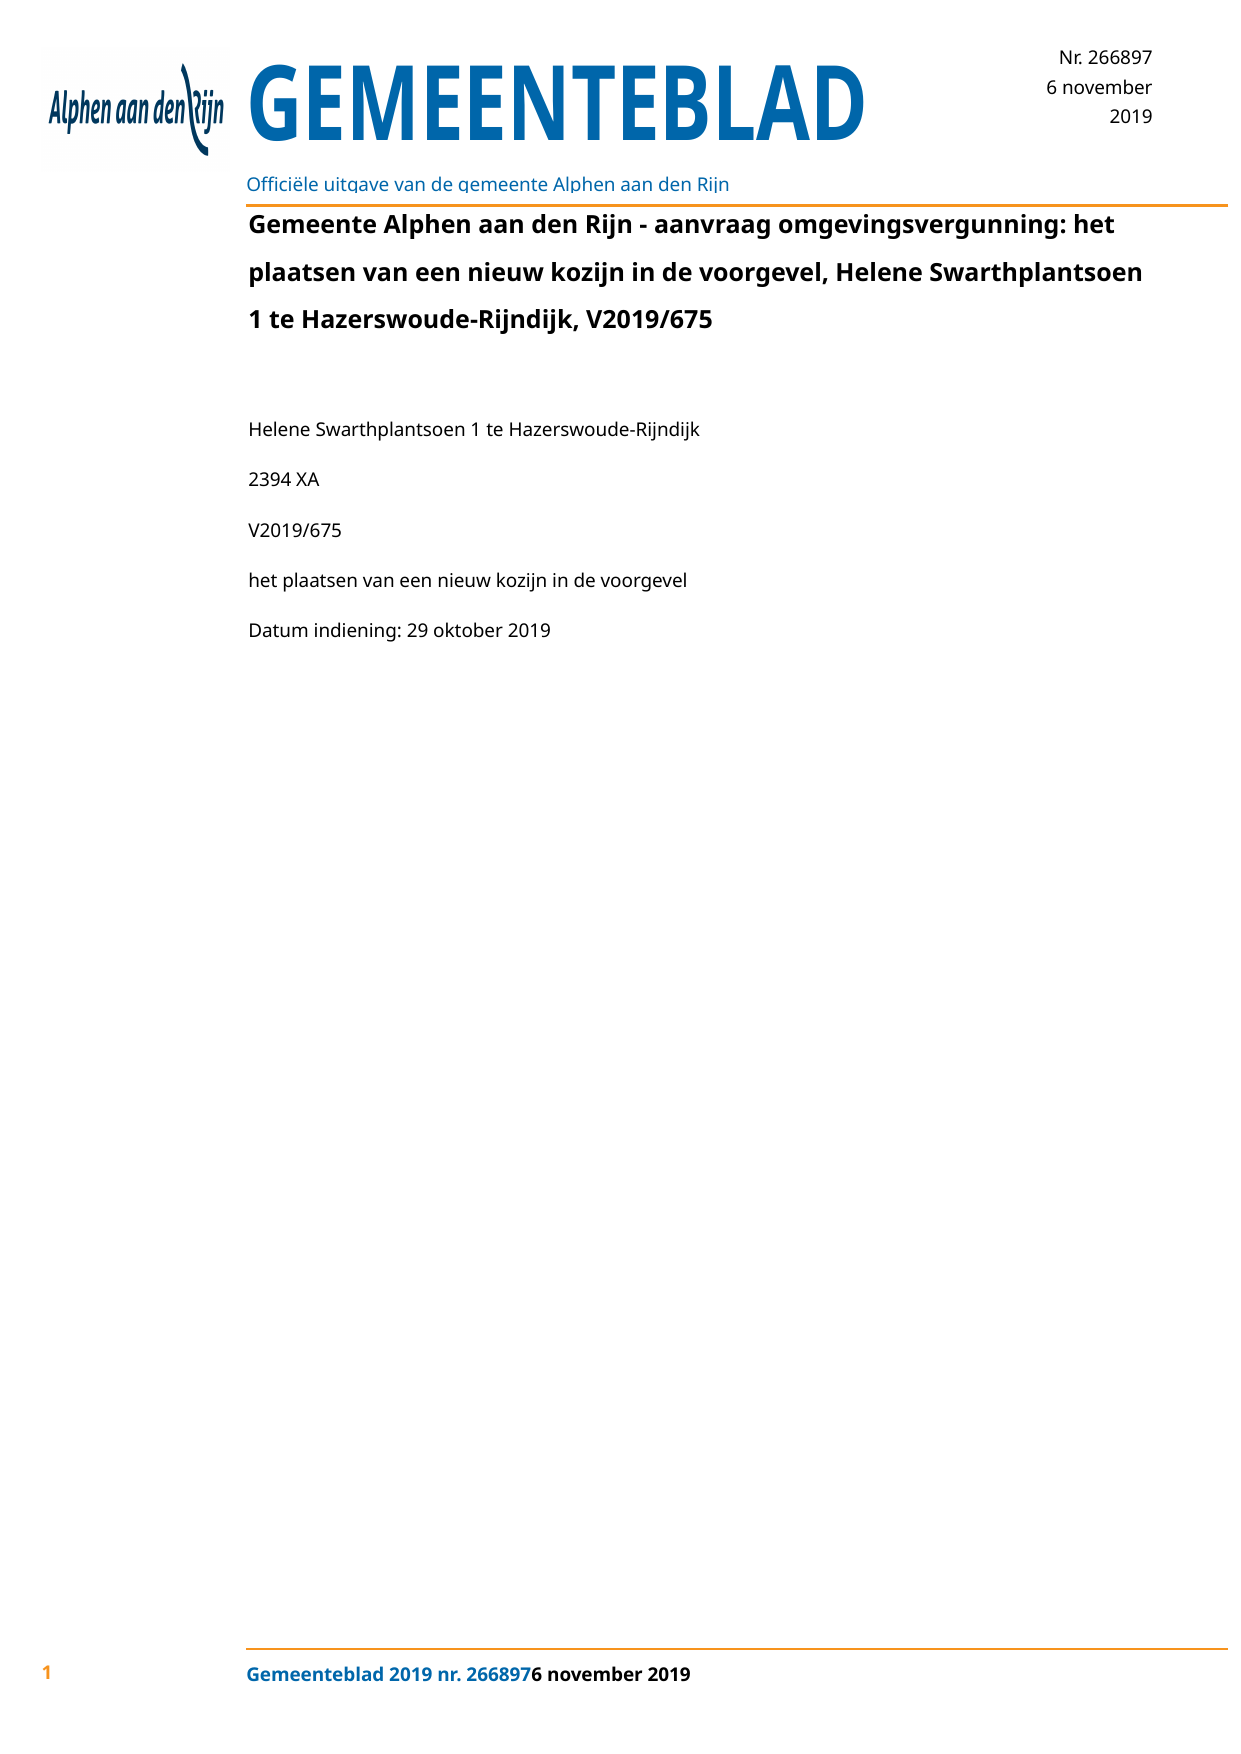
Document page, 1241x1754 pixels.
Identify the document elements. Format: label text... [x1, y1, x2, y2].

picture [41, 47, 231, 172]
text Datum indiening: 29 oktober 2019 [248, 618, 1152, 643]
text het plaatsen van een nieuw kozijn in de voorgevel [248, 567, 1152, 593]
text Gemeente Alphen aan den Rijn - aanvraag omgevingsvergunning: het plaatsen van een nieuw kozijn in de voorgevel, Helene Swarthplantsoen 1 te Hazerswoude-Rijndijk, V2019/675 [248, 207, 1152, 336]
text Helene Swarthplantsoen 1 te Hazerswoude-Rijndijk [248, 416, 1152, 442]
text 2394 XA [248, 466, 1152, 492]
text V2019/675 [248, 517, 1152, 542]
